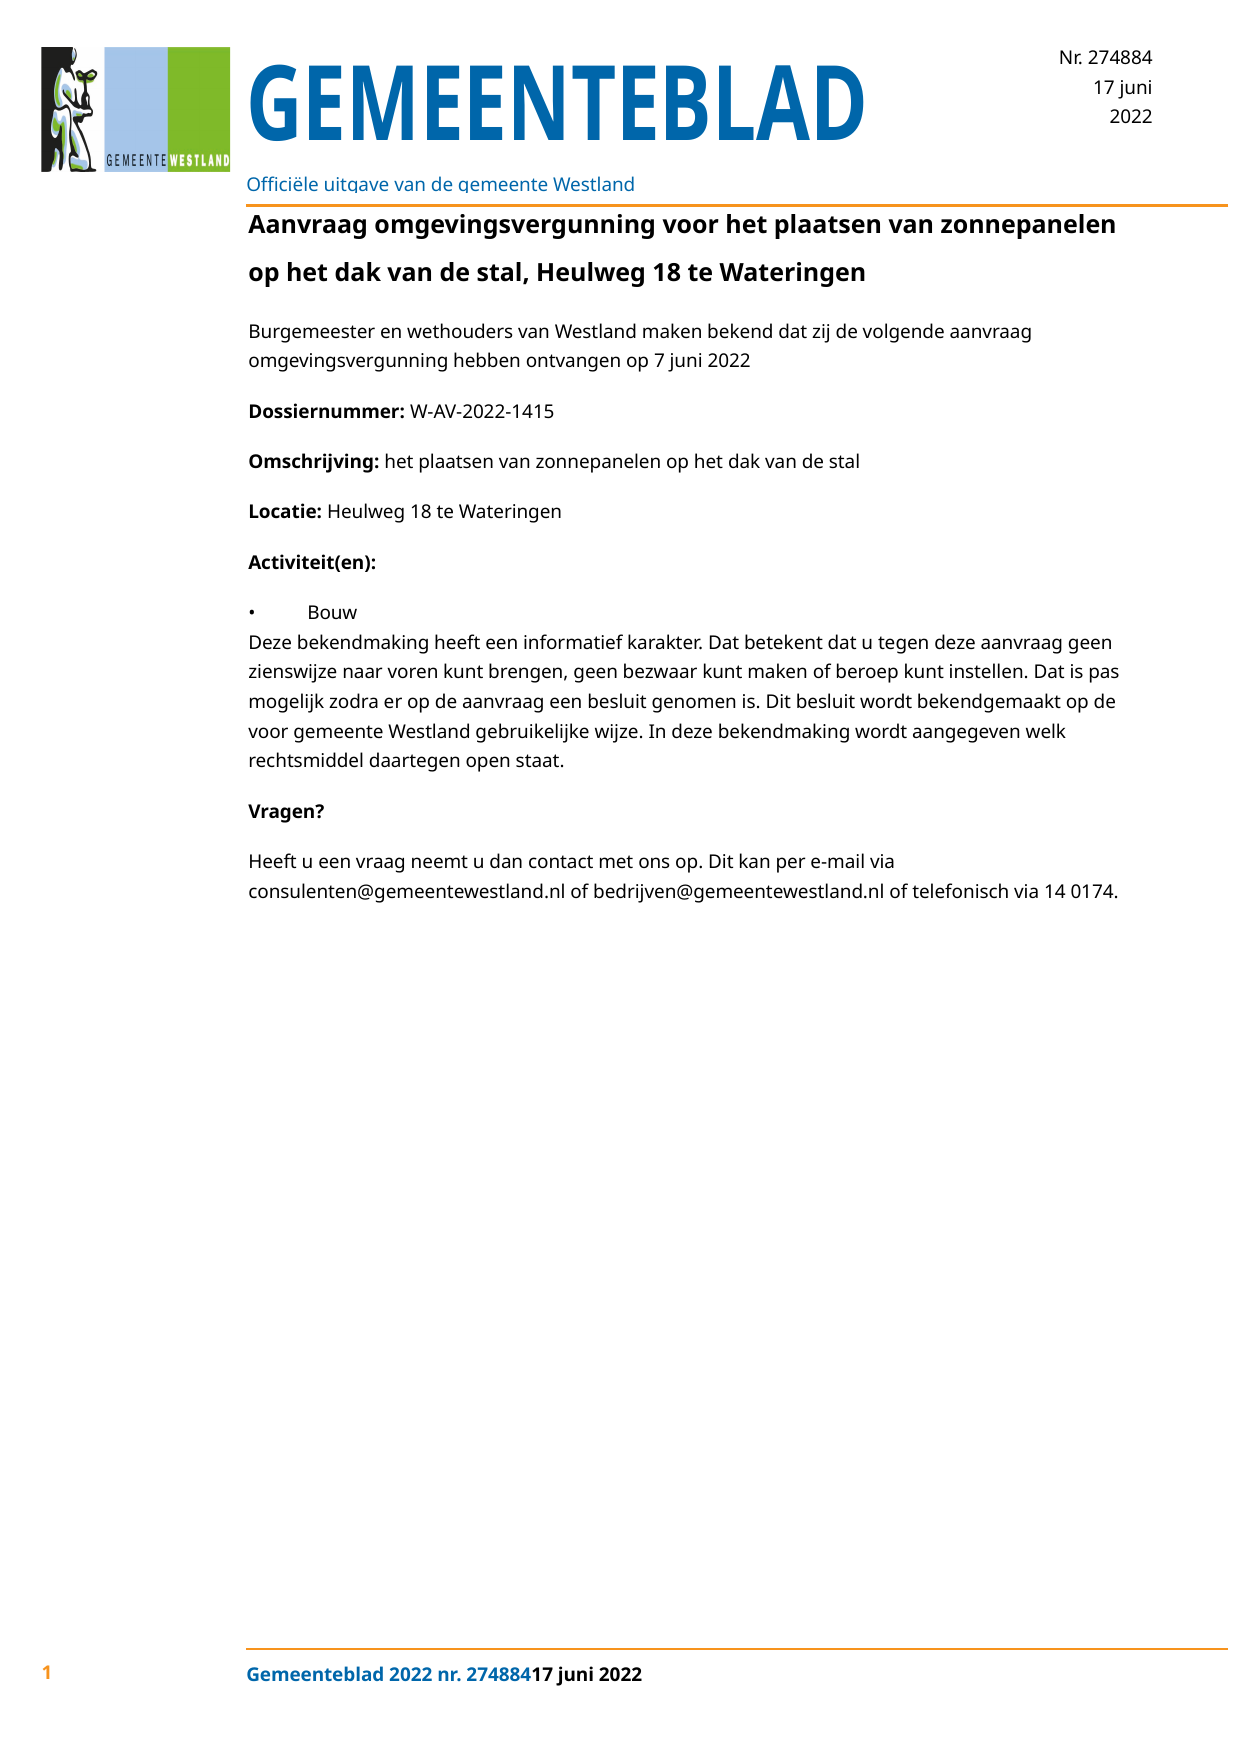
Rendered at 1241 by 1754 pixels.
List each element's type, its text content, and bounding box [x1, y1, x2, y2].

list Bouw [248, 599, 1152, 625]
text Dossiernummer: W-AV-2022-1415 [248, 398, 1152, 424]
text Burgemeester en wethouders van Westland maken bekend dat zij de volgende aanvraag omgevingsvergunning hebben ontvangen op 7 juni 2022 [248, 318, 1152, 373]
text Deze bekendmaking heeft een informatief karakter. Dat betekent dat u tegen deze aanvraag geen zienswijze naar voren kunt brengen, geen bezwaar kunt maken of beroep kunt instellen. Dat is pas mogelijk zodra er op de aanvraag een besluit genomen is. Dit besluit wordt bekendgemaakt op de voor gemeente Westland gebruikelijke wijze. In deze bekendmaking wordt aangegeven welk rechtsmiddel daartegen open staat. [248, 629, 1152, 773]
text Aanvraag omgevingsvergunning voor het plaatsen van zonnepanelen op het dak van de stal, Heulweg 18 te Wateringen [248, 207, 1152, 288]
text Activiteit(en): [248, 549, 1152, 575]
text Heeft u een vraag neemt u dan contact met ons op. Dit kan per e-mail via consulenten@gemeentewestland.nl of bedrijven@gemeentewestland.nl of telefonisch via 14 0174. [248, 848, 1152, 904]
text Locatie: Heulweg 18 te Wateringen [248, 499, 1152, 524]
picture [41, 47, 231, 172]
text Omschrijving: het plaatsen van zonnepanelen op het dak van de stal [248, 448, 1152, 474]
text Vragen? [248, 798, 1152, 824]
